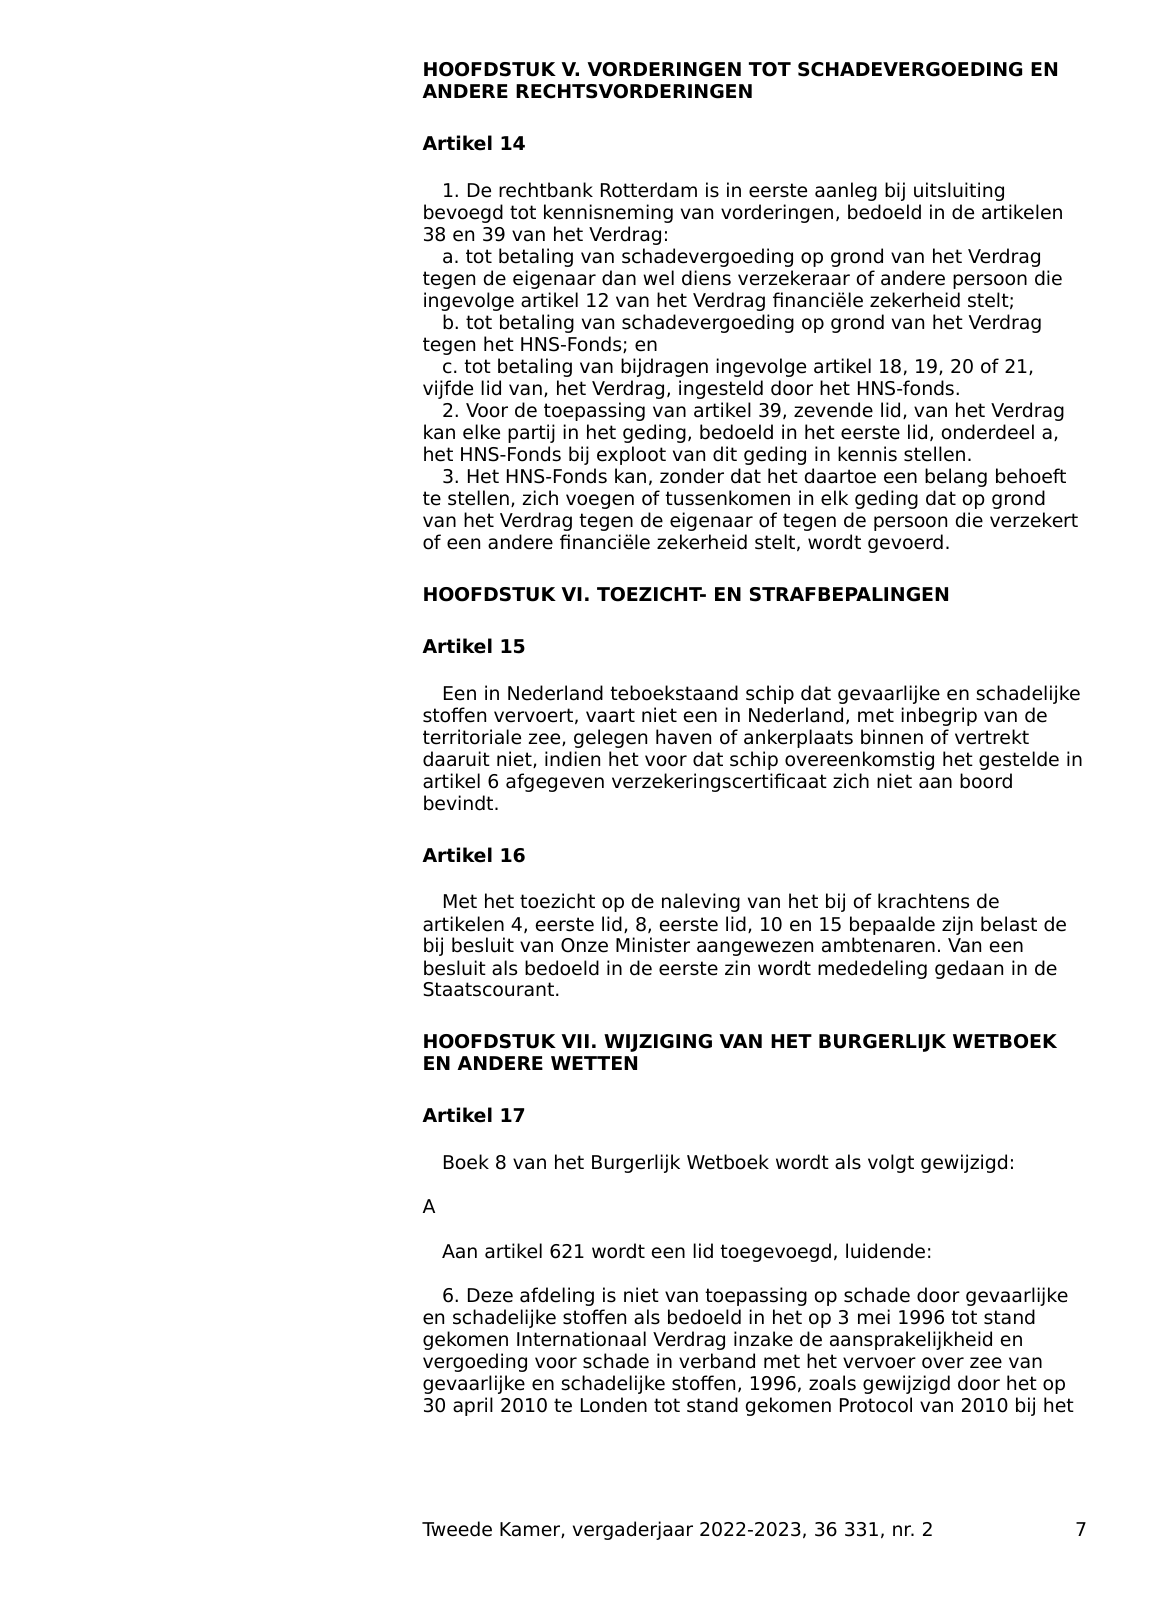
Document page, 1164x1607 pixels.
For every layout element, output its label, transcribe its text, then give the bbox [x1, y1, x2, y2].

subtitle HOOFDSTUK VI. TOEZICHT- EN STRAFBEPALINGEN [422, 584, 1087, 606]
subtitle Artikel 15 [422, 636, 1087, 658]
subtitle Artikel 14 [422, 133, 1087, 155]
text Boek 8 van het Burgerlijk Wetboek wordt als volgt gewijzigd: [422, 1152, 1087, 1174]
text 3. Het HNS-Fonds kan, zonder dat het daartoe een belang behoeft te stellen, zich voegen of tussenkomen in elk geding dat op grond van het Verdrag tegen de eigenaar of tegen de persoon die verzekert of een andere financiële zekerheid stelt, wordt gevoerd. [422, 466, 1087, 554]
text Een in Nederland teboekstaand schip dat gevaarlijke en schadelijke stoffen vervoert, vaart niet een in Nederland, met inbegrip van de territoriale zee, gelegen haven of ankerplaats binnen of vertrekt daaruit niet, indien het voor dat schip overeenkomstig het gestelde in artikel 6 afgegeven verzekeringscertificaat zich niet aan boord bevindt. [422, 683, 1087, 814]
text A [422, 1196, 1087, 1218]
text Met het toezicht op de naleving van het bij of krachtens de artikelen 4, eerste lid, 8, eerste lid, 10 en 15 bepaalde zijn belast de bij besluit van Onze Minister aangewezen ambtenaren. Van een besluit als bedoeld in de eerste zin wordt mededeling gedaan in de Staatscourant. [422, 891, 1087, 1001]
text b. tot betaling van schadevergoeding op grond van het Verdrag tegen het HNS-Fonds; en [422, 312, 1087, 356]
subtitle Artikel 16 [422, 844, 1087, 866]
text a. tot betaling van schadevergoeding op grond van het Verdrag tegen de eigenaar dan wel diens verzekeraar of andere persoon die ingevolge artikel 12 van het Verdrag financiële zekerheid stelt; [422, 246, 1087, 312]
text 1. De rechtbank Rotterdam is in eerste aanleg bij uitsluiting bevoegd tot kennisneming van vorderingen, bedoeld in de artikelen 38 en 39 van het Verdrag: [422, 180, 1087, 246]
text Aan artikel 621 wordt een lid toegevoegd, luidende: [422, 1241, 1087, 1263]
subtitle Artikel 17 [422, 1105, 1087, 1127]
subtitle HOOFDSTUK VII. WIJZIGING VAN HET BURGERLIJK WETBOEK EN ANDERE WETTEN [422, 1031, 1087, 1075]
text 2. Voor de toepassing van artikel 39, zevende lid, van het Verdrag kan elke partij in het geding, bedoeld in het eerste lid, onderdeel a, het HNS-Fonds bij exploot van dit geding in kennis stellen. [422, 400, 1087, 466]
text 6. Deze afdeling is niet van toepassing op schade door gevaarlijke en schadelijke stoffen als bedoeld in het op 3 mei 1996 tot stand gekomen Internationaal Verdrag inzake de aansprakelijkheid en vergoeding voor schade in verband met het vervoer over zee van gevaarlijke en schadelijke stoffen, 1996, zoals gewijzigd door het op 30 april 2010 te Londen tot stand gekomen Protocol van 2010 bij het [422, 1285, 1087, 1417]
text c. tot betaling van bijdragen ingevolge artikel 18, 19, 20 of 21, vijfde lid van, het Verdrag, ingesteld door het HNS-fonds. [422, 356, 1087, 400]
subtitle HOOFDSTUK V. VORDERINGEN TOT SCHADEVERGOEDING EN ANDERE RECHTSVORDERINGEN [422, 59, 1087, 103]
